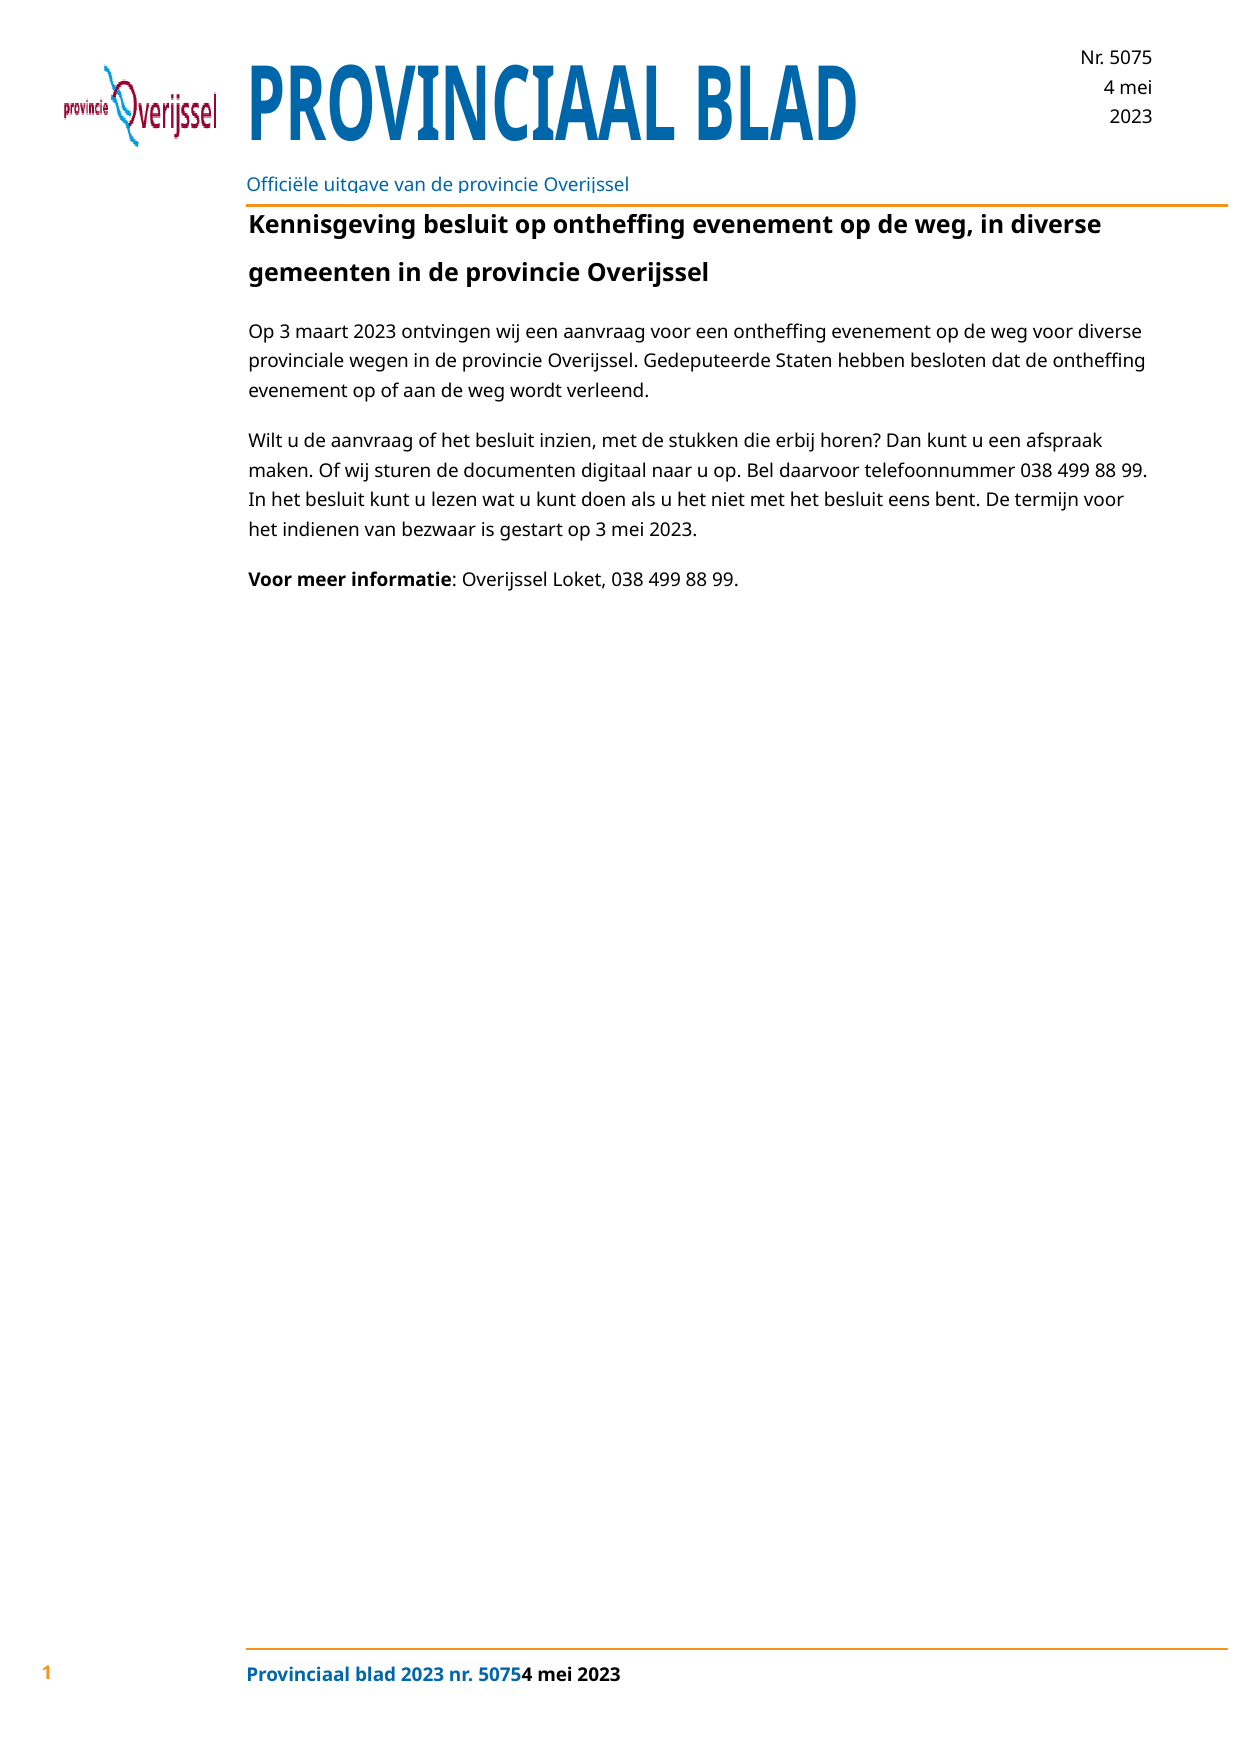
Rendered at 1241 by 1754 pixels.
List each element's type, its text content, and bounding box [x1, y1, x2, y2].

text Op 3 maart 2023 ontvingen wij een aanvraag voor een ontheffing evenement op de weg voor diverse provinciale wegen in de provincie Overijssel. Gedeputeerde Staten hebben besloten dat de ontheffing evenement op of aan de weg wordt verleend. [248, 318, 1152, 403]
text Kennisgeving besluit op ontheffing evenement op de weg, in diverse gemeenten in de provincie Overijssel [248, 207, 1152, 288]
picture [41, 47, 231, 172]
text Voor meer informatie: Overijssel Loket, 038 499 88 99. [248, 567, 1152, 592]
text Wilt u de aanvraag of het besluit inzien, met de stukken die erbij horen? Dan kunt u een afspraak maken. Of wij sturen de documenten digitaal naar u op. Bel daarvoor telefoonnummer 038 499 88 99. In het besluit kunt u lezen wat u kunt doen als u het niet met het besluit eens bent. De termijn voor het indienen van bezwaar is gestart op 3 mei 2023. [248, 427, 1152, 542]
